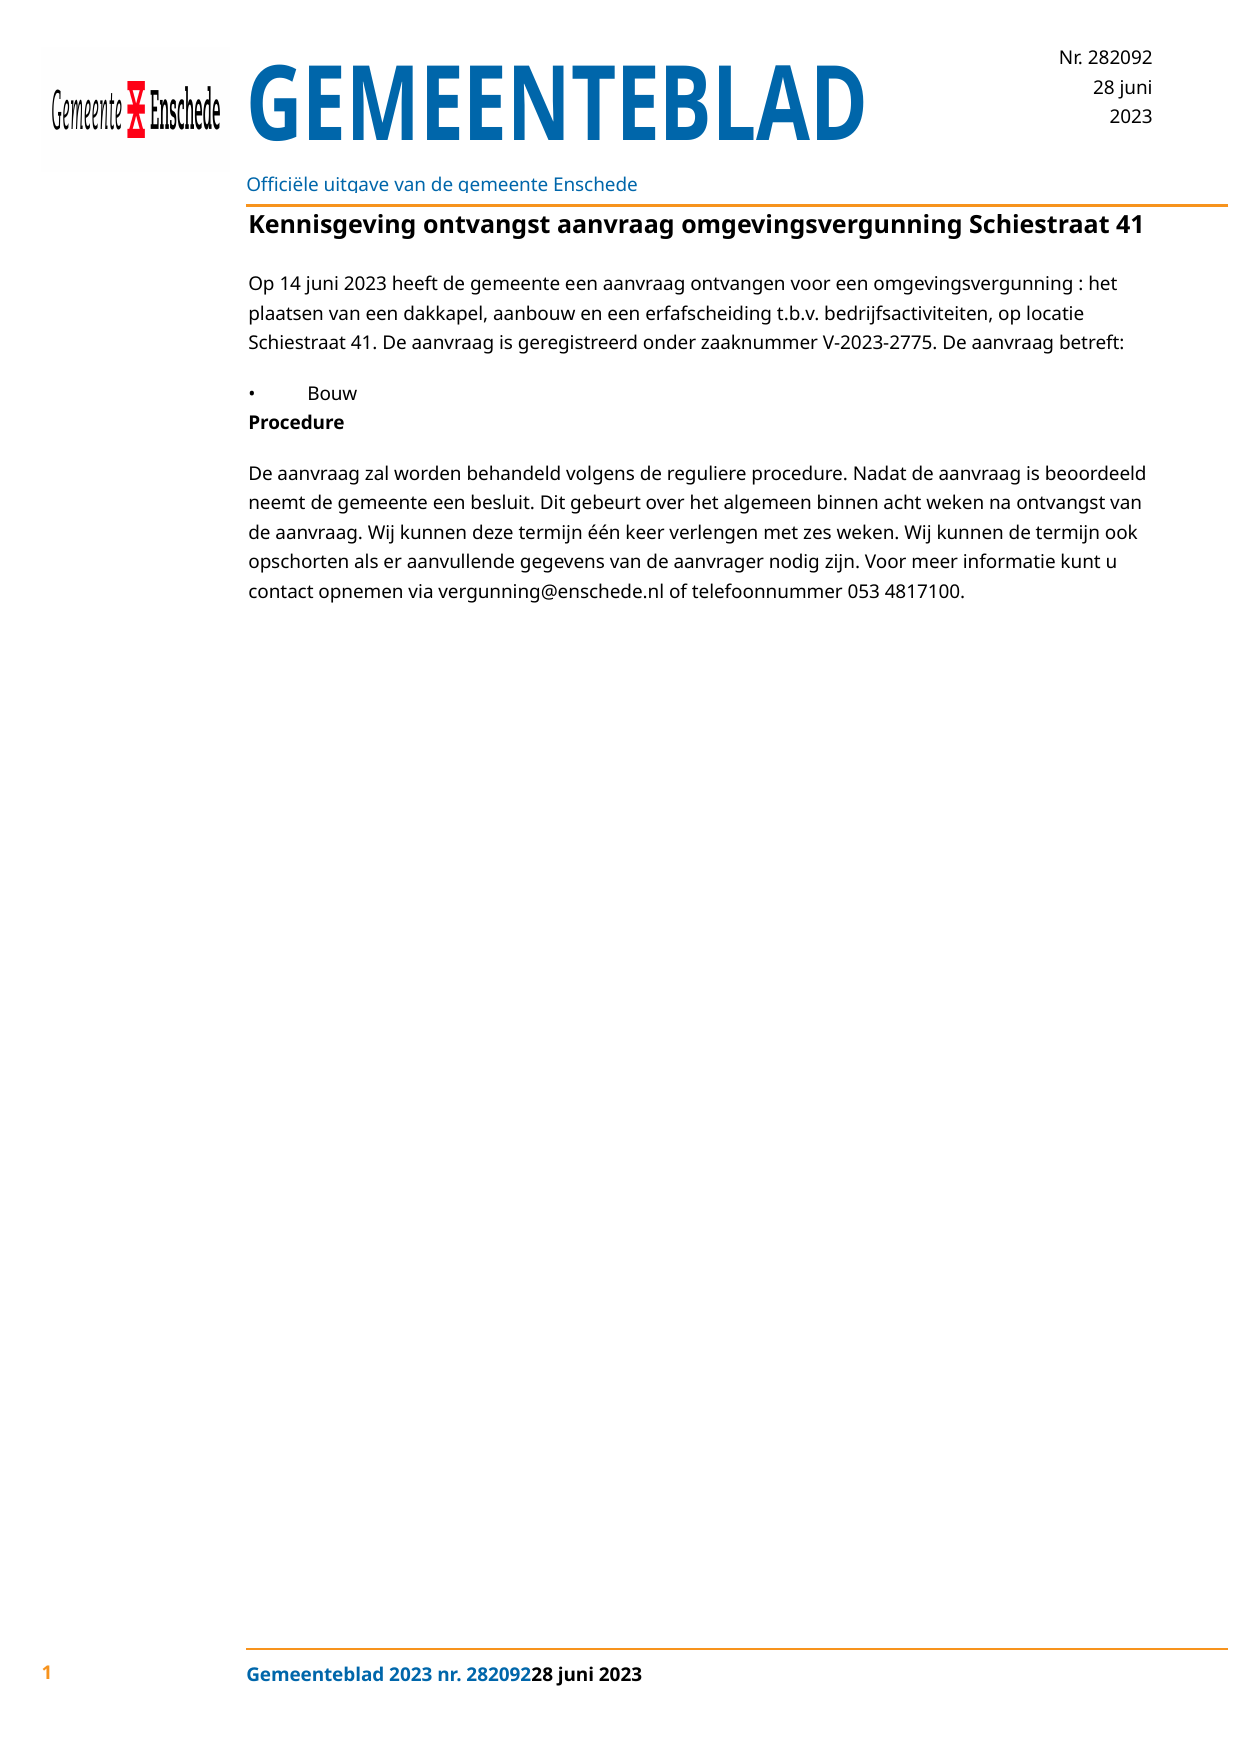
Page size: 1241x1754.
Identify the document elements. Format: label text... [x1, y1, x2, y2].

text Op 14 juni 2023 heeft de gemeente een aanvraag ontvangen voor een omgevingsvergunning : het plaatsen van een dakkapel, aanbouw en een erfafscheiding t.b.v. bedrijfsactiviteiten, op locatie Schiestraat 41. De aanvraag is geregistreerd onder zaaknummer V-2023-2775. De aanvraag betreft: [248, 270, 1152, 355]
text Procedure [248, 409, 1152, 435]
text De aanvraag zal worden behandeld volgens de reguliere procedure. Nadat de aanvraag is beoordeeld neemt de gemeente een besluit. Dit gebeurt over het algemeen binnen acht weken na ontvangst van de aanvraag. Wij kunnen deze termijn één keer verlengen met zes weken. Wij kunnen de termijn ook opschorten als er aanvullende gegevens van de aanvrager nodig zijn. Voor meer informatie kunt u contact opnemen via vergunning@enschede.nl of telefoonnummer 053 4817100. [248, 460, 1152, 604]
text Kennisgeving ontvangst aanvraag omgevingsvergunning Schiestraat 41 [248, 207, 1152, 241]
list Bouw [248, 380, 1152, 406]
picture [41, 47, 231, 172]
